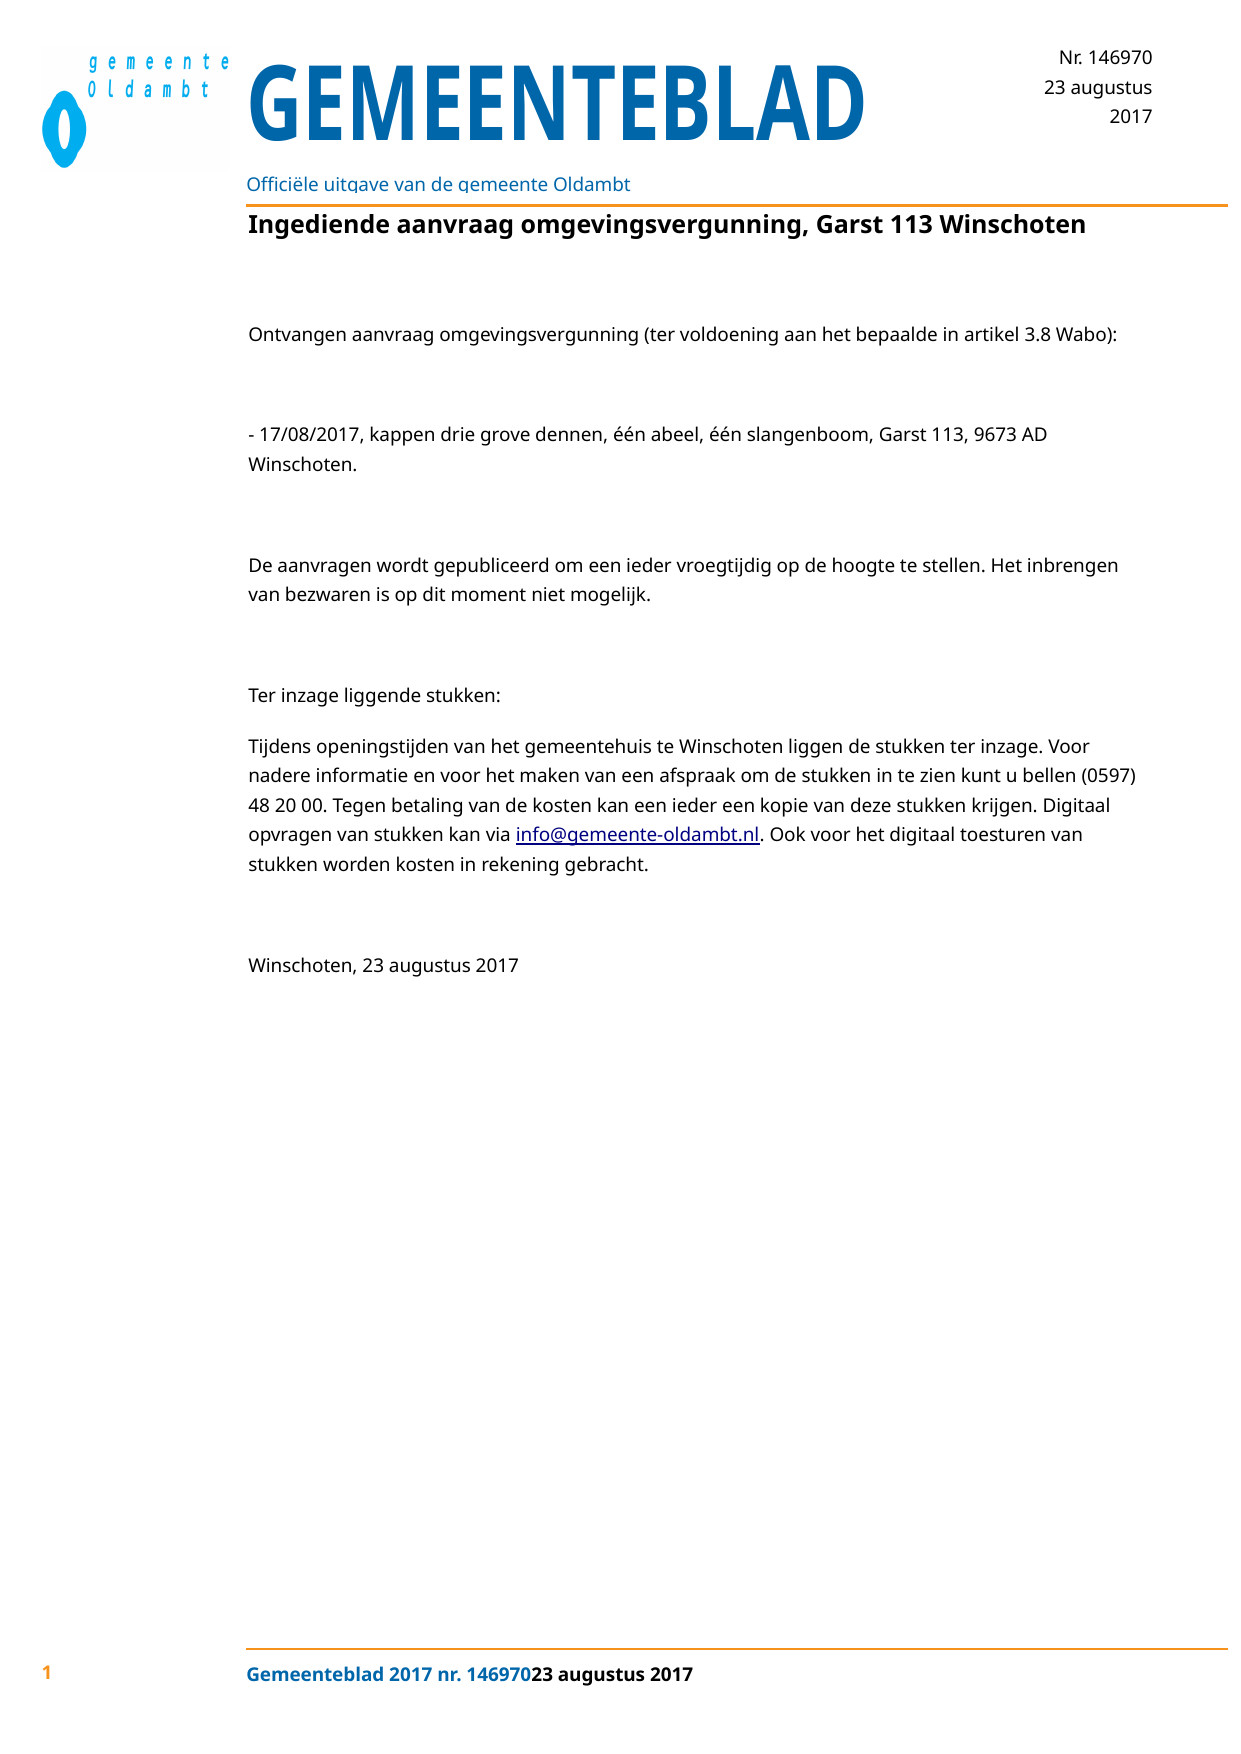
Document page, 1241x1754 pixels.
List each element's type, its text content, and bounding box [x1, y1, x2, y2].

text De aanvragen wordt gepubliceerd om een ieder vroegtijdig op de hoogte te stellen. Het inbrengen van bezwaren is op dit moment niet mogelijk. [248, 552, 1152, 607]
text Ingediende aanvraag omgevingsvergunning, Garst 113 Winschoten [248, 207, 1152, 241]
text Winschoten, 23 augustus 2017 [248, 952, 1152, 978]
text Ter inzage liggende stukken: [248, 682, 1152, 708]
text Ontvangen aanvraag omgevingsvergunning (ter voldoening aan het bepaalde in artikel 3.8 Wabo): [248, 321, 1152, 346]
text Tijdens openingstijden van het gemeentehuis te Winschoten liggen de stukken ter inzage. Voor nadere informatie en voor het maken van een afspraak om de stukken in te zien kunt u bellen (0597) 48 20 00. Tegen betaling van de kosten kan een ieder een kopie van deze stukken krijgen. Digitaal opvragen van stukken kan via info@gemeente-oldambt.nl. Ook voor het digitaal toesturen van stukken worden kosten in rekening gebracht. [248, 733, 1152, 877]
picture [41, 47, 231, 172]
text - 17/08/2017, kappen drie grove dennen, één abeel, één slangenboom, Garst 113, 9673 AD Winschoten. [248, 422, 1152, 477]
